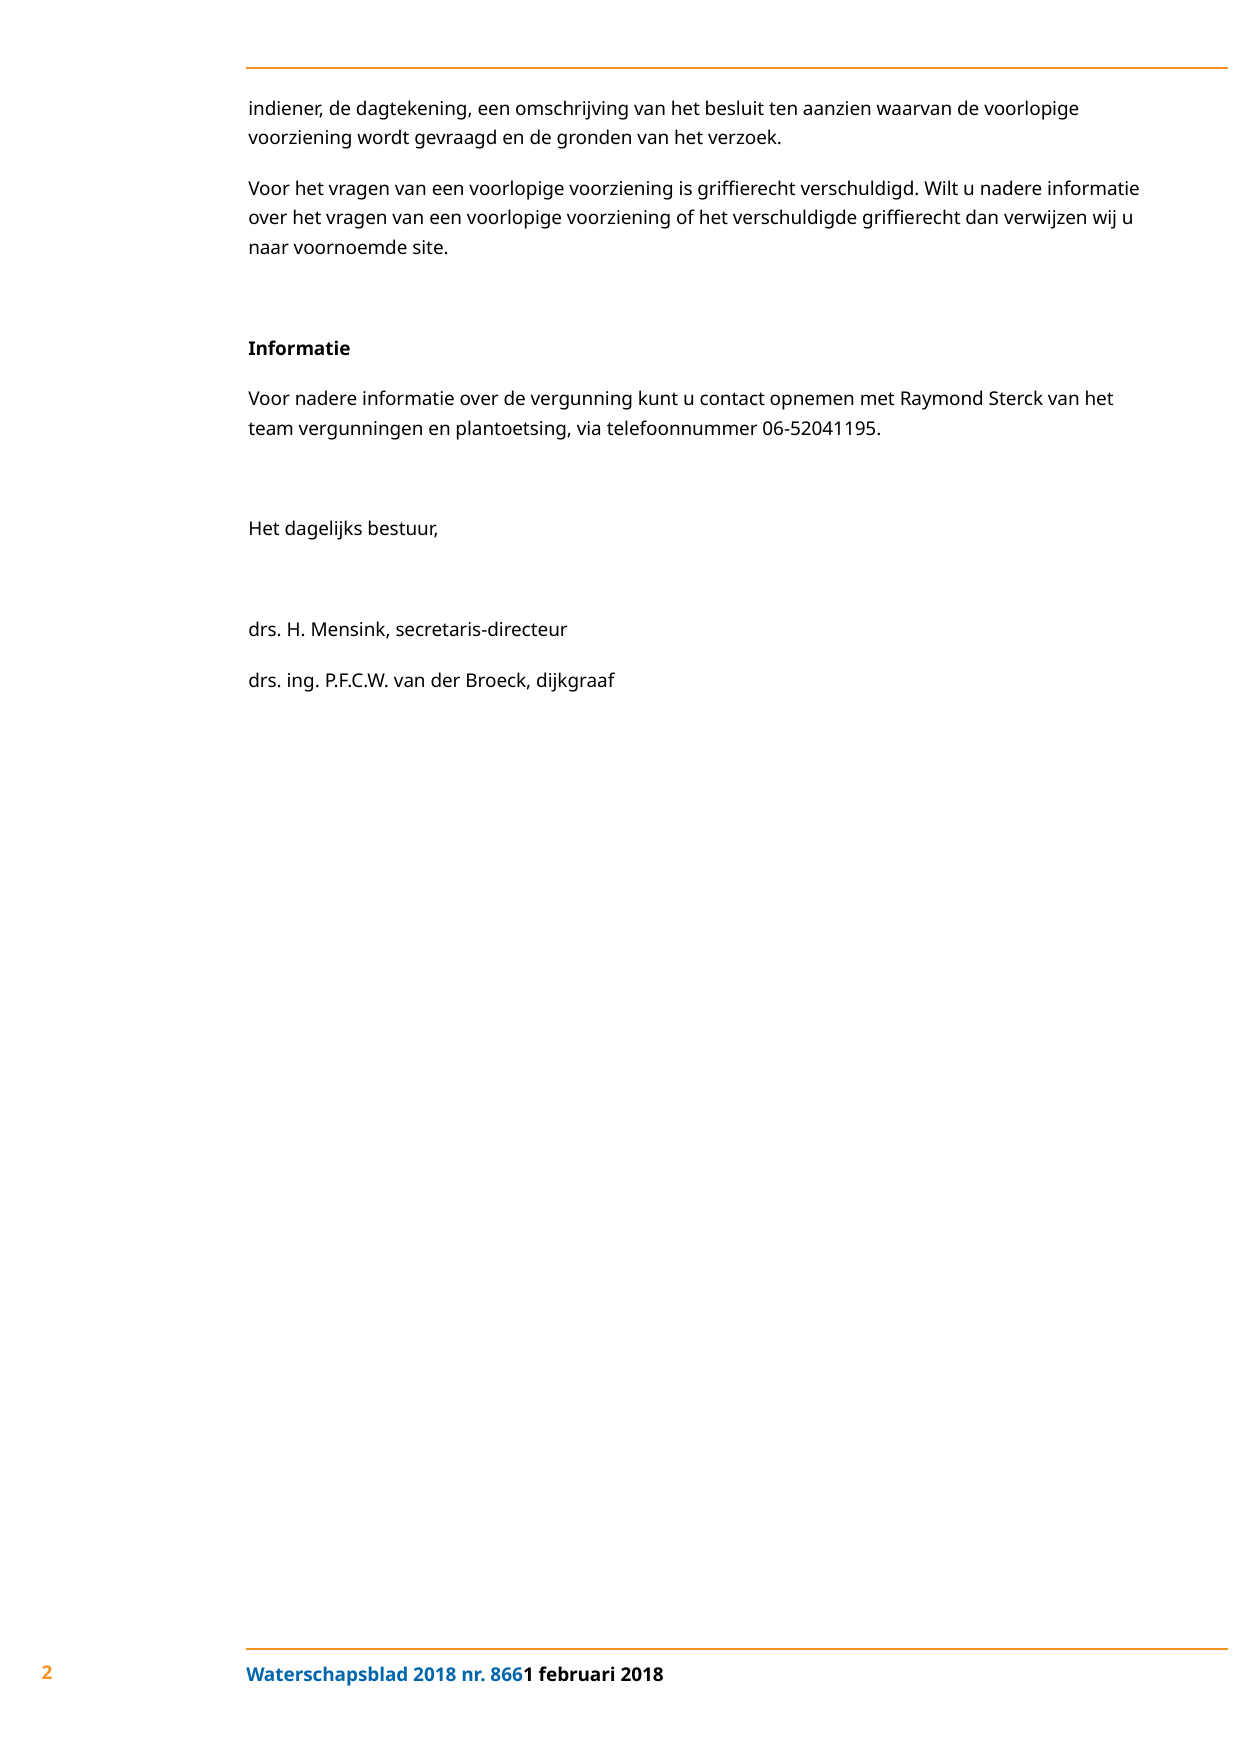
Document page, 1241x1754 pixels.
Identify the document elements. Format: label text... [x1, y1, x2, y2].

text Voor nadere informatie over de vergunning kunt u contact opnemen met Raymond Sterck van het team vergunningen en plantoetsing, via telefoonnummer 06-52041195. [248, 385, 1152, 441]
text indiener, de dagtekening, een omschrijving van het besluit ten aanzien waarvan de voorlopige voorziening wordt gevraagd en de gronden van het verzoek. [248, 95, 1152, 150]
text drs. ing. P.F.C.W. van der Broeck, dijkgraaf [248, 667, 1152, 693]
picture [41, 47, 231, 172]
text Voor het vragen van een voorlopige voorziening is griffierecht verschuldigd. Wilt u nadere informatie over het vragen van een voorlopige voorziening of het verschuldigde griffierecht dan verwijzen wij u naar voornoemde site. [248, 175, 1152, 260]
text drs. H. Mensink, secretaris-directeur [248, 616, 1152, 642]
text Informatie [248, 335, 1152, 361]
text Het dagelijks bestuur, [248, 516, 1152, 541]
